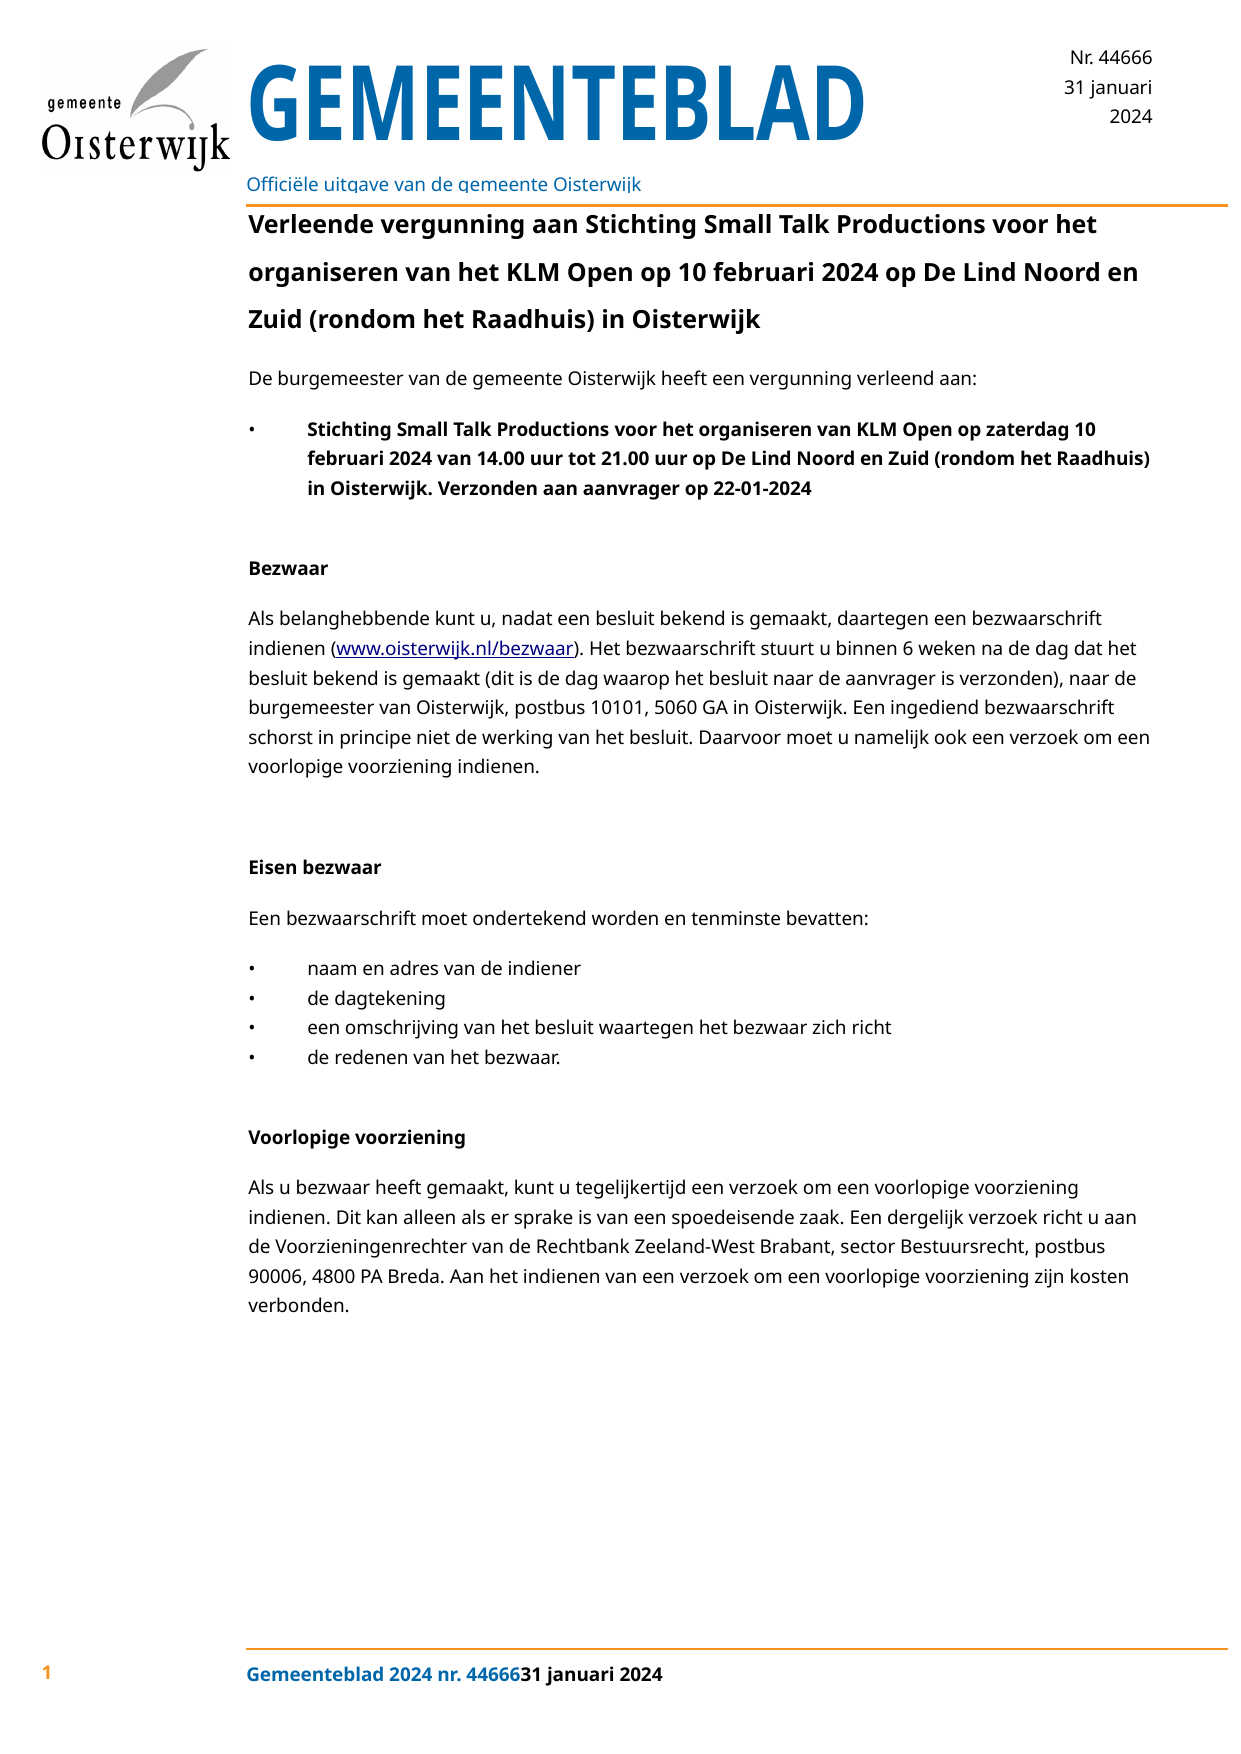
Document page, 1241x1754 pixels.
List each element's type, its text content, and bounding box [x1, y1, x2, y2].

list een omschrijving van het besluit waartegen het bezwaar zich richt [248, 1014, 1152, 1040]
text Voorlopige voorziening [248, 1124, 1152, 1149]
picture [41, 47, 231, 172]
text Eisen bezwaar [248, 854, 1152, 880]
list de dagtekening [248, 985, 1152, 1010]
list naam en adres van de indiener [248, 955, 1152, 981]
text De burgemeester van de gemeente Oisterwijk heeft een vergunning verleend aan: [248, 366, 1152, 391]
text Als u bezwaar heeft gemaakt, kunt u tegelijkertijd een verzoek om een voorlopige voorziening indienen. Dit kan alleen als er sprake is van een spoedeisende zaak. Een dergelijk verzoek richt u aan de Voorzieningenrechter van de Rechtbank Zeeland-West Brabant, sector Bestuursrecht, postbus 90006, 4800 PA Breda. Aan het indienen van een verzoek om een voorlopige voorziening zijn kosten verbonden. [248, 1174, 1152, 1318]
text Bezwaar [248, 555, 1152, 581]
text Een bezwaarschrift moet ondertekend worden en tenminste bevatten: [248, 905, 1152, 930]
list de redenen van het bezwaar. [248, 1044, 1152, 1069]
text Als belanghebbende kunt u, nadat een besluit bekend is gemaakt, daartegen een bezwaarschrift indienen (www.oisterwijk.nl/bezwaar). Het bezwaarschrift stuurt u binnen 6 weken na de dag dat het besluit bekend is gemaakt (dit is de dag waarop het besluit naar de aanvrager is verzonden), naar de burgemeester van Oisterwijk, postbus 10101, 5060 GA in Oisterwijk. Een ingediend bezwaarschrift schorst in principe niet de werking van het besluit. Daarvoor moet u namelijk ook een verzoek om een voorlopige voorziening indienen. [248, 606, 1152, 779]
text Verleende vergunning aan Stichting Small Talk Productions voor het organiseren van het KLM Open op 10 februari 2024 op De Lind Noord en Zuid (rondom het Raadhuis) in Oisterwijk [248, 207, 1152, 336]
list Stichting Small Talk Productions voor het organiseren van KLM Open op zaterdag 10 februari 2024 van 14.00 uur tot 21.00 uur op De Lind Noord en Zuid (rondom het Raadhuis) in Oisterwijk. Verzonden aan aanvrager op 22-01-2024 [248, 416, 1152, 501]
